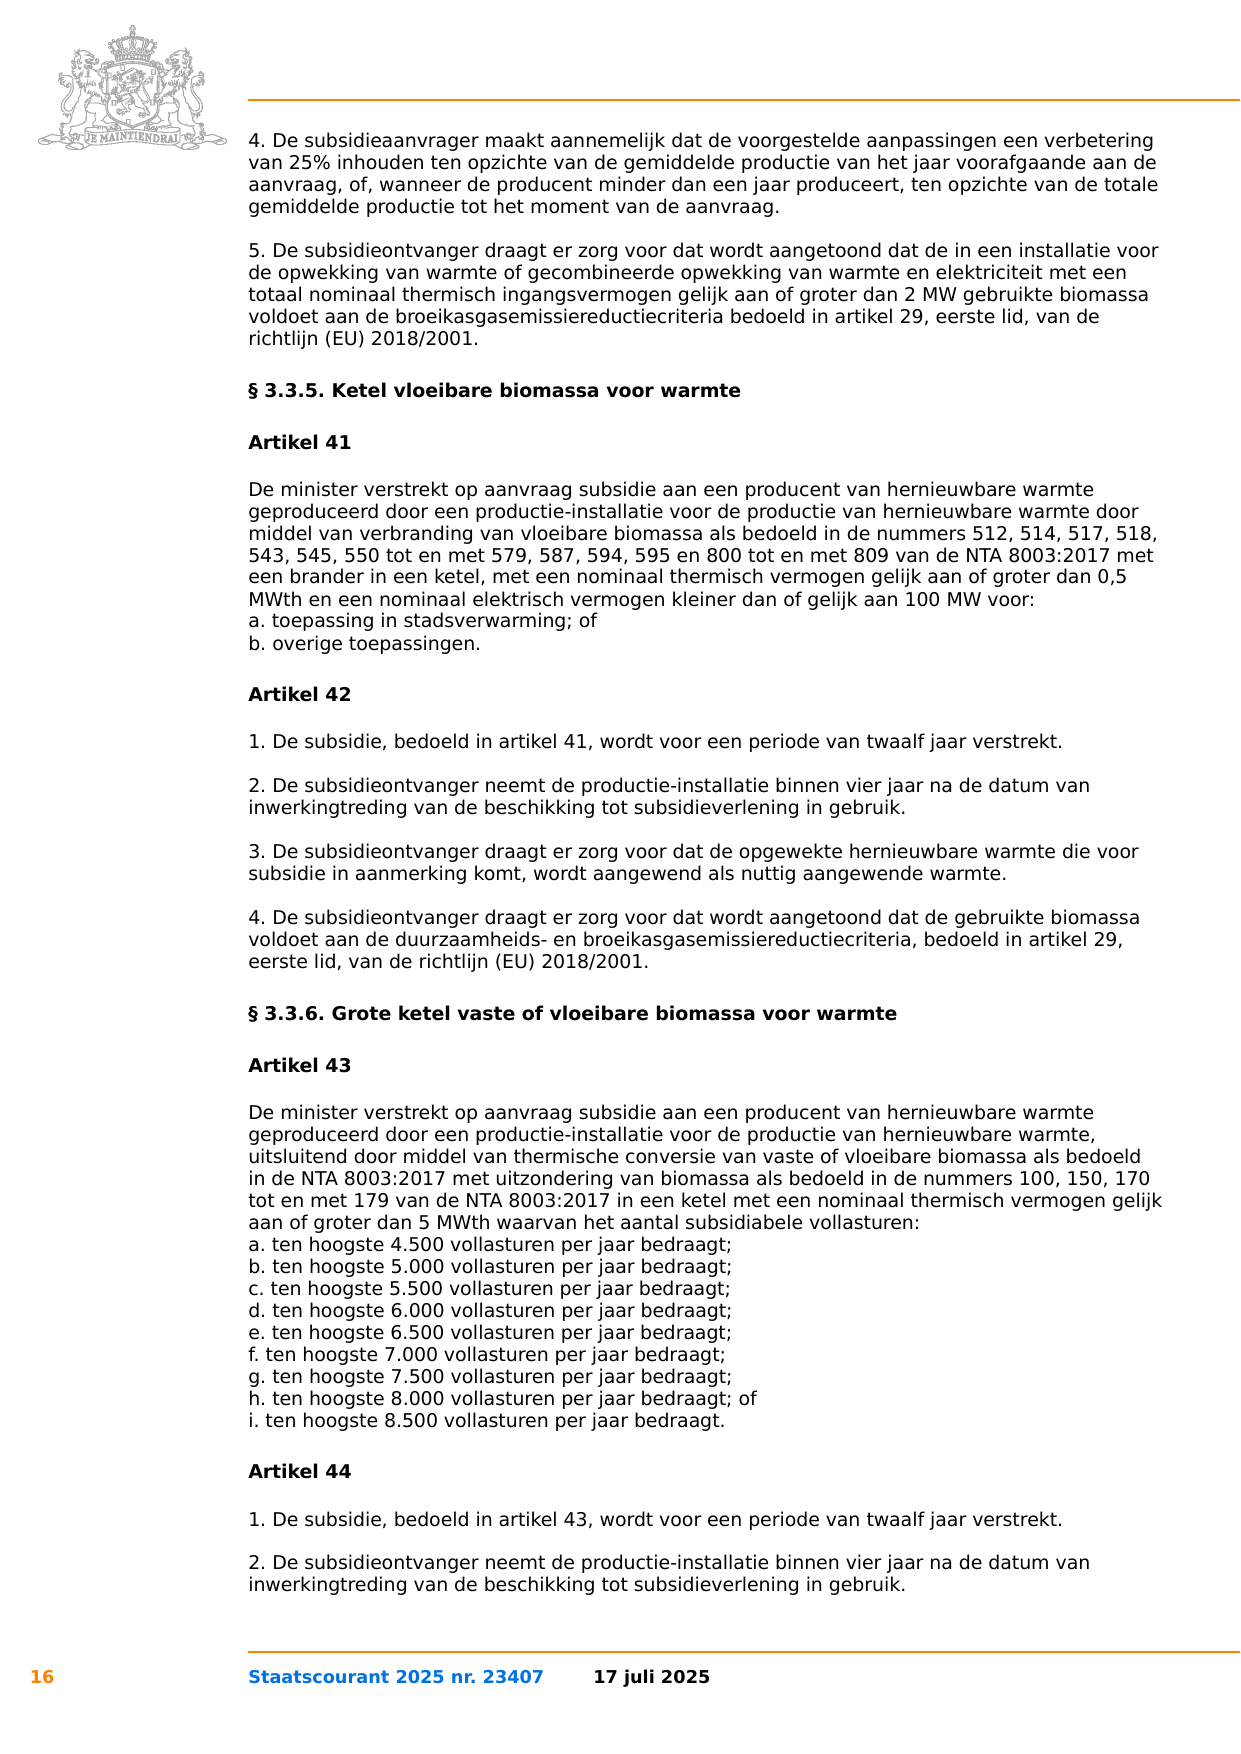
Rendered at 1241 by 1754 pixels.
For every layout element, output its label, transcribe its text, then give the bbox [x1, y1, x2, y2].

text 2. De subsidieontvanger neemt de productie-installatie binnen vier jaar na de datum van inwerkingtreding van de beschikking tot subsidieverlening in gebruik. [248, 1552, 1163, 1596]
text d. ten hoogste 6.000 vollasturen per jaar bedraagt; [248, 1299, 1163, 1322]
text a. toepassing in stadsverwarming; of [248, 610, 1163, 632]
subtitle Artikel 42 [248, 684, 1163, 706]
text 5. De subsidieontvanger draagt er zorg voor dat wordt aangetoond dat de in een installatie voor de opwekking van warmte of gecombineerde opwekking van warmte en elektriciteit met een totaal nominaal thermisch ingangsvermogen gelijk aan of groter dan 2 MW gebruikte biomassa voldoet aan de broeikasgasemissiereductiecriteria bedoeld in artikel 29, eerste lid, van de richtlijn (EU) 2018/2001. [248, 240, 1163, 349]
text b. ten hoogste 5.000 vollasturen per jaar bedraagt; [248, 1256, 1163, 1278]
text h. ten hoogste 8.000 vollasturen per jaar bedraagt; of [248, 1387, 1163, 1409]
text 4. De subsidieontvanger draagt er zorg voor dat wordt aangetoond dat de gebruikte biomassa voldoet aan de duurzaamheids- en broeikasgasemissiereductiecriteria, bedoeld in artikel 29, eerste lid, van de richtlijn (EU) 2018/2001. [248, 907, 1163, 973]
text De minister verstrekt op aanvraag subsidie aan een producent van hernieuwbare warmte geproduceerd door een productie-installatie voor de productie van hernieuwbare warmte, uitsluitend door middel van thermische conversie van vaste of vloeibare biomassa als bedoeld in de NTA 8003:2017 met uitzondering van biomassa als bedoeld in de nummers 100, 150, 170 tot en met 179 van de NTA 8003:2017 in een ketel met een nominaal thermisch vermogen gelijk aan of groter dan 5 MWth waarvan het aantal subsidiabele vollasturen: [248, 1102, 1163, 1234]
text 1. De subsidie, bedoeld in artikel 41, wordt voor een periode van twaalf jaar verstrekt. [248, 731, 1163, 753]
text 4. De subsidieaanvrager maakt aannemelijk dat de voorgestelde aanpassingen een verbetering van 25% inhouden ten opzichte van de gemiddelde productie van het jaar voorafgaande aan de aanvraag, of, wanneer de producent minder dan een jaar produceert, ten opzichte van de totale gemiddelde productie tot het moment van de aanvraag. [248, 130, 1163, 218]
text De minister verstrekt op aanvraag subsidie aan een producent van hernieuwbare warmte geproduceerd door een productie-installatie voor de productie van hernieuwbare warmte door middel van verbranding van vloeibare biomassa als bedoeld in de nummers 512, 514, 517, 518, 543, 545, 550 tot en met 579, 587, 594, 595 en 800 tot en met 809 van de NTA 8003:2017 met een brander in een ketel, met een nominaal thermisch vermogen gelijk aan of groter dan 0,5 MWth en een nominaal elektrisch vermogen kleiner dan of gelijk aan 100 MW voor: [248, 478, 1163, 610]
text b. overige toepassingen. [248, 632, 1163, 654]
subtitle § 3.3.5. Ketel vloeibare biomassa voor warmte [248, 379, 1163, 402]
picture [38, 25, 227, 150]
text 1. De subsidie, bedoeld in artikel 43, wordt voor een periode van twaalf jaar verstrekt. [248, 1508, 1163, 1530]
subtitle Artikel 43 [248, 1055, 1163, 1077]
text g. ten hoogste 7.500 vollasturen per jaar bedraagt; [248, 1366, 1163, 1387]
text f. ten hoogste 7.000 vollasturen per jaar bedraagt; [248, 1343, 1163, 1366]
text e. ten hoogste 6.500 vollasturen per jaar bedraagt; [248, 1322, 1163, 1343]
text a. ten hoogste 4.500 vollasturen per jaar bedraagt; [248, 1234, 1163, 1256]
subtitle Artikel 44 [248, 1461, 1163, 1483]
subtitle Artikel 41 [248, 432, 1163, 453]
text c. ten hoogste 5.500 vollasturen per jaar bedraagt; [248, 1278, 1163, 1299]
subtitle § 3.3.6. Grote ketel vaste of vloeibare biomassa voor warmte [248, 1003, 1163, 1025]
text i. ten hoogste 8.500 vollasturen per jaar bedraagt. [248, 1409, 1163, 1431]
text 2. De subsidieontvanger neemt de productie-installatie binnen vier jaar na de datum van inwerkingtreding van de beschikking tot subsidieverlening in gebruik. [248, 775, 1163, 819]
text 3. De subsidieontvanger draagt er zorg voor dat de opgewekte hernieuwbare warmte die voor subsidie in aanmerking komt, wordt aangewend als nuttig aangewende warmte. [248, 841, 1163, 885]
